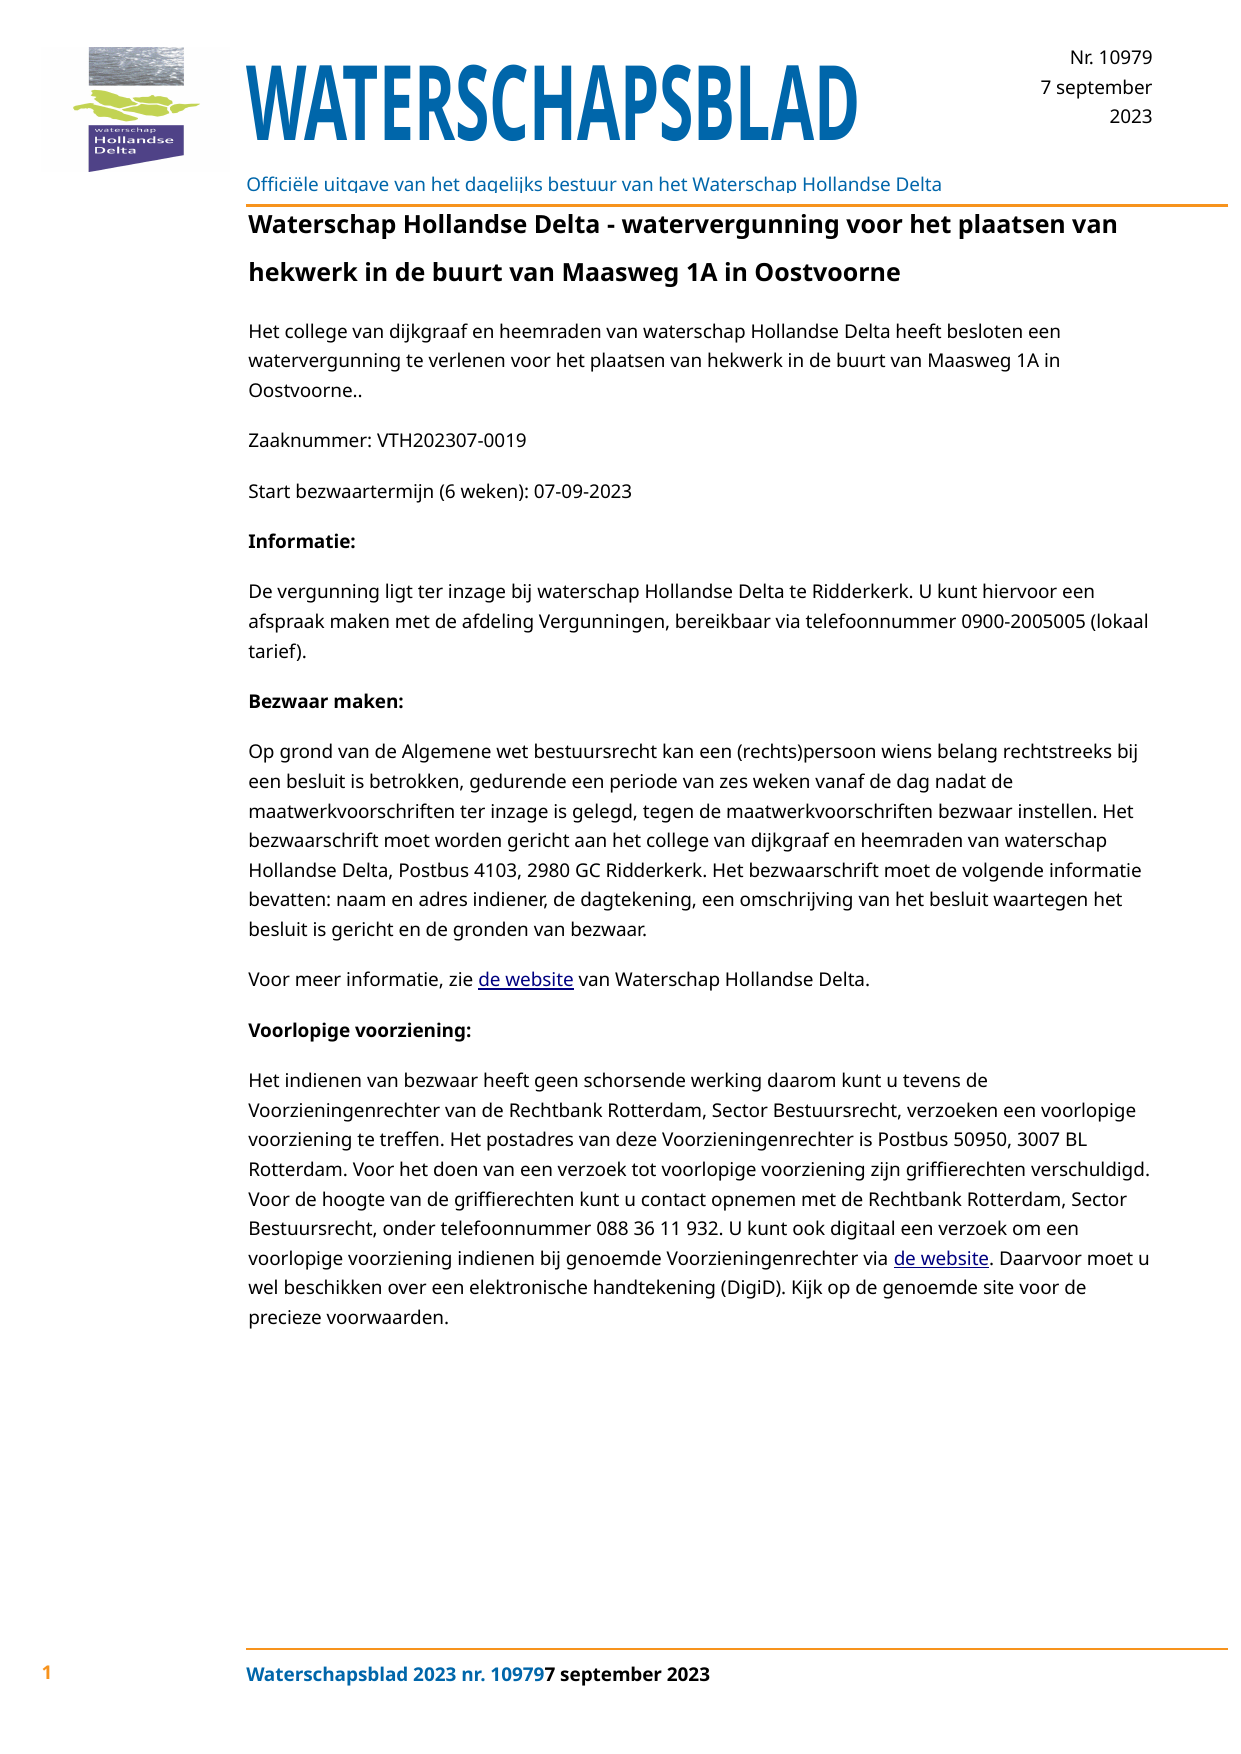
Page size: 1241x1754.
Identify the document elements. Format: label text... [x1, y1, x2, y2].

text Start bezwaartermijn (6 weken): 07-09-2023 [248, 478, 1152, 504]
text Voorlopige voorziening: [248, 1017, 1152, 1043]
text Bezwaar maken: [248, 688, 1152, 714]
text Zaaknummer: VTH202307-0019 [248, 427, 1152, 453]
text Waterschap Hollandse Delta - watervergunning voor het plaatsen van hekwerk in de buurt van Maasweg 1A in Oostvoorne [248, 207, 1152, 288]
text Het indienen van bezwaar heeft geen schorsende werking daarom kunt u tevens de Voorzieningenrechter van de Rechtbank Rotterdam, Sector Bestuursrecht, verzoeken een voorlopige voorziening te treffen. Het postadres van deze Voorzieningenrechter is Postbus 50950, 3007 BL Rotterdam. Voor het doen van een verzoek tot voorlopige voorziening zijn griffierechten verschuldigd. Voor de hoogte van de griffierechten kunt u contact opnemen met de Rechtbank Rotterdam, Sector Bestuursrecht, onder telefoonnummer 088 36 11 932. U kunt ook digitaal een verzoek om een voorlopige voorziening indienen bij genoemde Voorzieningenrechter via de website. Daarvoor moet u wel beschikken over een elektronische handtekening (DigiD). Kijk op de genoemde site voor de precieze voorwaarden. [248, 1067, 1152, 1330]
text De vergunning ligt ter inzage bij waterschap Hollandse Delta te Ridderkerk. U kunt hiervoor een afspraak maken met de afdeling Vergunningen, bereikbaar via telefoonnummer 0900-2005005 (lokaal tarief). [248, 579, 1152, 664]
text Op grond van de Algemene wet bestuursrecht kan een (rechts)persoon wiens belang rechtstreeks bij een besluit is betrokken, gedurende een periode van zes weken vanaf de dag nadat de maatwerkvoorschriften ter inzage is gelegd, tegen de maatwerkvoorschriften bezwaar instellen. Het bezwaarschrift moet worden gericht aan het college van dijkgraaf en heemraden van waterschap Hollandse Delta, Postbus 4103, 2980 GC Ridderkerk. Het bezwaarschrift moet de volgende informatie bevatten: naam en adres indiener, de dagtekening, een omschrijving van het besluit waartegen het besluit is gericht en de gronden van bezwaar. [248, 739, 1152, 942]
text Voor meer informatie, zie de website van Waterschap Hollandse Delta. [248, 967, 1152, 992]
picture [41, 47, 231, 172]
text Informatie: [248, 528, 1152, 554]
text Het college van dijkgraaf en heemraden van waterschap Hollandse Delta heeft besloten een watervergunning te verlenen voor het plaatsen van hekwerk in de buurt van Maasweg 1A in Oostvoorne.. [248, 318, 1152, 403]
